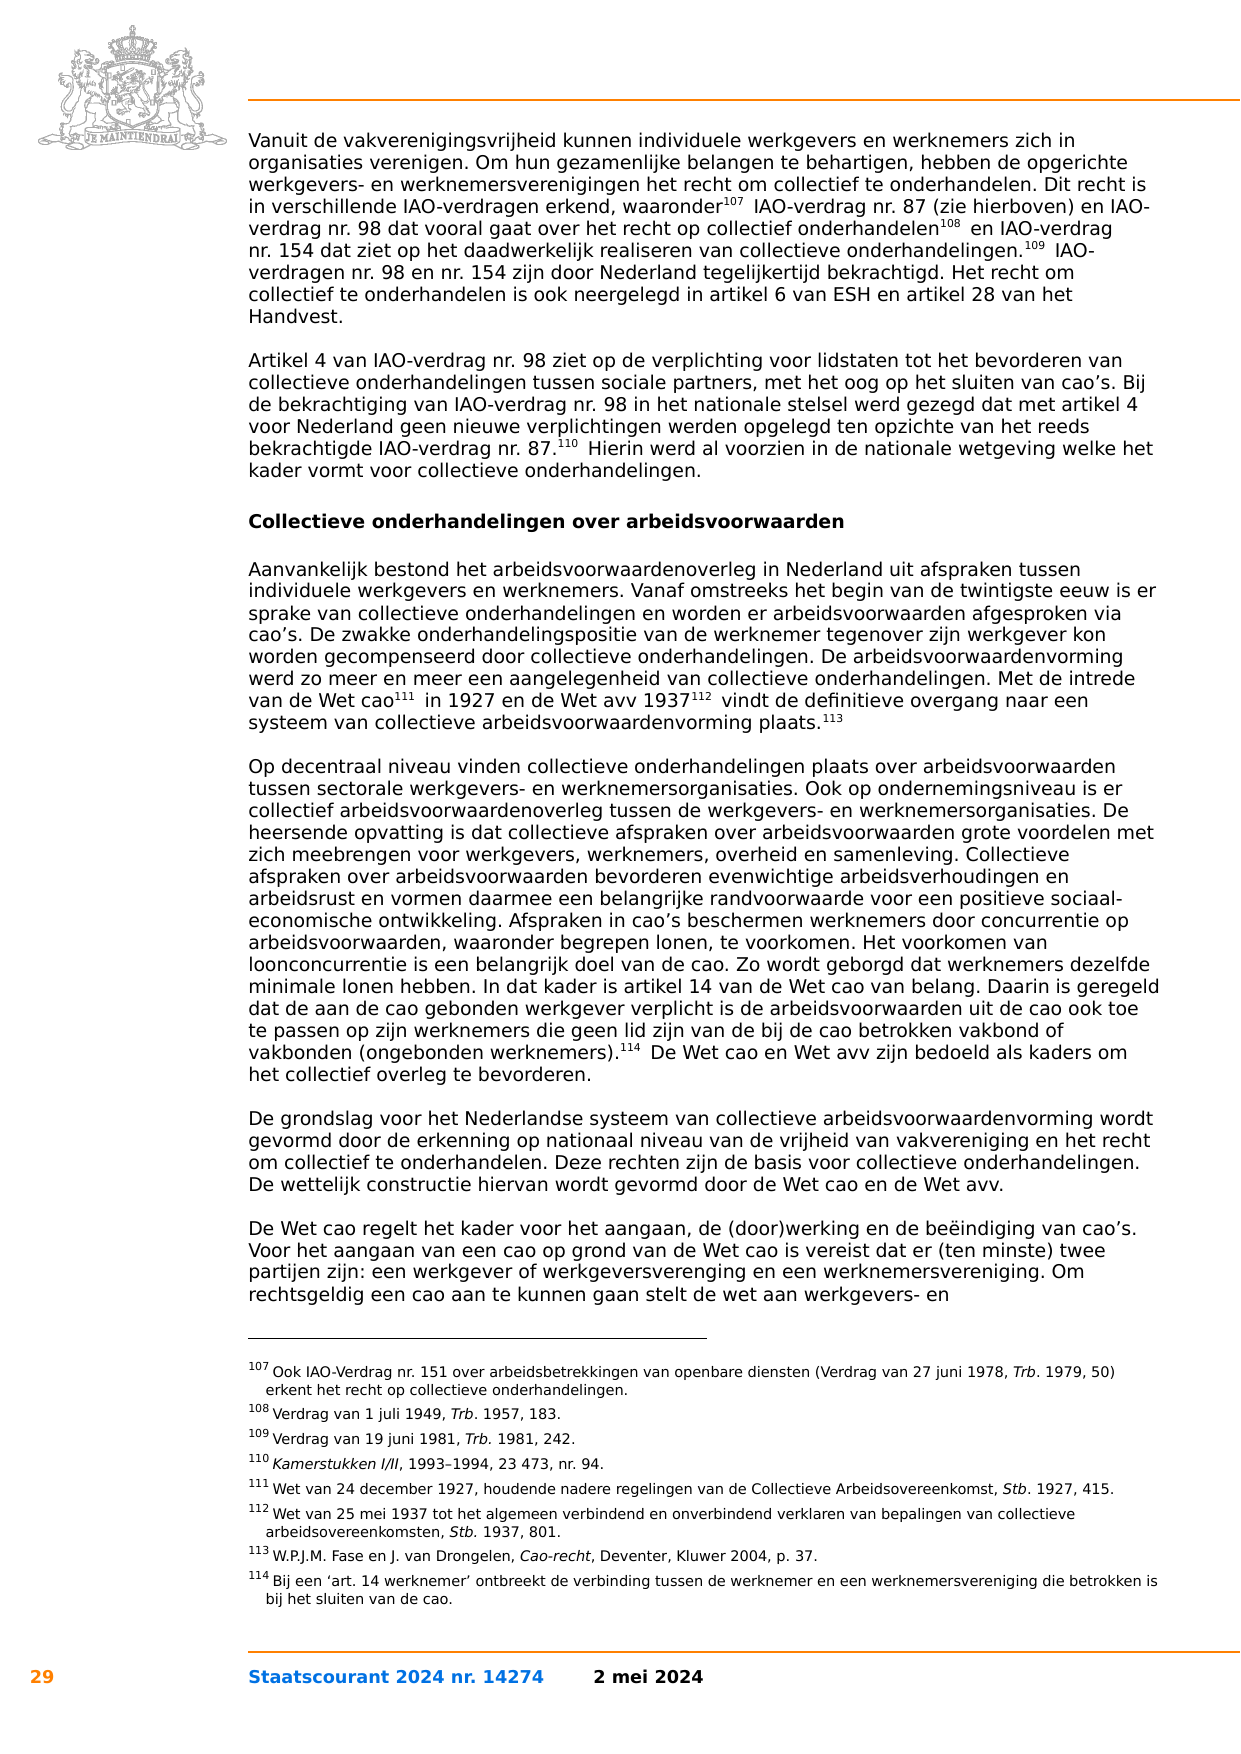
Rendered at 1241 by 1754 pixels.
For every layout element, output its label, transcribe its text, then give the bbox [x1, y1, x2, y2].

text Kamerstukken I/II, 1993–1994, 23 473, nr. 94. [248, 1452, 1163, 1474]
picture [38, 25, 227, 150]
text Ook IAO-Verdrag nr. 151 over arbeidsbetrekkingen van openbare diensten (Verdrag van 27 juni 1978, Trb. 1979, 50) erkent het recht op collectieve onderhandelingen. [248, 1360, 1163, 1399]
text Bij een ‘art. 14 werknemer’ ontbreekt de verbinding tussen de werknemer en een werknemersvereniging die betrokken is bij het sluiten van de cao. [248, 1569, 1163, 1608]
text Wet van 25 mei 1937 tot het algemeen verbindend en onverbindend verklaren van bepalingen van collectieve arbeidsovereenkomsten, Stb. 1937, 801. [248, 1502, 1163, 1541]
text Verdrag van 19 juni 1981, Trb. 1981, 242. [248, 1427, 1163, 1449]
text De grondslag voor het Nederlandse systeem van collectieve arbeidsvoorwaardenvorming wordt gevormd door de erkenning op nationaal niveau van de vrijheid van vakvereniging en het recht om collectief te onderhandelen. Deze rechten zijn de basis voor collectieve onderhandelingen. De wettelijk constructie hiervan wordt gevormd door de Wet cao en de Wet avv. [248, 1108, 1163, 1196]
text Vanuit de vakverenigingsvrijheid kunnen individuele werkgevers en werknemers zich in organisaties verenigen. Om hun gezamenlijke belangen te behartigen, hebben de opgerichte werkgevers- en werknemersverenigingen het recht om collectief te onderhandelen. Dit recht is in verschillende IAO-verdragen erkend, waaronder IAO-verdrag nr. 87 (zie hierboven) en IAO-verdrag nr. 98 dat vooral gaat over het recht op collectief onderhandelen en IAO-verdrag nr. 154 dat ziet op het daadwerkelijk realiseren van collectieve onderhandelingen. IAO-verdragen nr. 98 en nr. 154 zijn door Nederland tegelijkertijd bekrachtigd. Het recht om collectief te onderhandelen is ook neergelegd in artikel 6 van ESH en artikel 28 van het Handvest. [248, 130, 1163, 328]
text De Wet cao regelt het kader voor het aangaan, de (door)werking en de beëindiging van cao’s. Voor het aangaan van een cao op grond van de Wet cao is vereist dat er (ten minste) twee partijen zijn: een werkgever of werkgeversverenging en een werknemersvereniging. Om rechtsgeldig een cao aan te kunnen gaan stelt de wet aan werkgevers- en [248, 1217, 1163, 1305]
text Verdrag van 1 juli 1949, Trb. 1957, 183. [248, 1402, 1163, 1424]
text W.P.J.M. Fase en J. van Drongelen, Cao-recht, Deventer, Kluwer 2004, p. 37. [248, 1544, 1163, 1566]
text Artikel 4 van IAO-verdrag nr. 98 ziet op de verplichting voor lidstaten tot het bevorderen van collectieve onderhandelingen tussen sociale partners, met het oog op het sluiten van cao’s. Bij de bekrachtiging van IAO-verdrag nr. 98 in het nationale stelsel werd gezegd dat met artikel 4 voor Nederland geen nieuwe verplichtingen werden opgelegd ten opzichte van het reeds bekrachtigde IAO-verdrag nr. 87. Hierin werd al voorzien in de nationale wetgeving welke het kader vormt voor collectieve onderhandelingen. [248, 349, 1163, 481]
text Wet van 24 december 1927, houdende nadere regelingen van de Collectieve Arbeidsovereenkomst, Stb. 1927, 415. [248, 1477, 1163, 1499]
text Aanvankelijk bestond het arbeidsvoorwaardenoverleg in Nederland uit afspraken tussen individuele werkgevers en werknemers. Vanaf omstreeks het begin van de twintigste eeuw is er sprake van collectieve onderhandelingen en worden er arbeidsvoorwaarden afgesproken via cao’s. De zwakke onderhandelingspositie van de werknemer tegenover zijn werkgever kon worden gecompenseerd door collectieve onderhandelingen. De arbeidsvoorwaardenvorming werd zo meer en meer een aangelegenheid van collectieve onderhandelingen. Met de intrede van de Wet cao in 1927 en de Wet avv 1937 vindt de definitieve overgang naar een systeem van collectieve arbeidsvoorwaardenvorming plaats. [248, 558, 1163, 734]
subtitle Collectieve onderhandelingen over arbeidsvoorwaarden [248, 511, 1163, 533]
text Op decentraal niveau vinden collectieve onderhandelingen plaats over arbeidsvoorwaarden tussen sectorale werkgevers- en werknemersorganisaties. Ook op ondernemingsniveau is er collectief arbeidsvoorwaardenoverleg tussen de werkgevers- en werknemersorganisaties. De heersende opvatting is dat collectieve afspraken over arbeidsvoorwaarden grote voordelen met zich meebrengen voor werkgevers, werknemers, overheid en samenleving. Collectieve afspraken over arbeidsvoorwaarden bevorderen evenwichtige arbeidsverhoudingen en arbeidsrust en vormen daarmee een belangrijke randvoorwaarde voor een positieve sociaal-economische ontwikkeling. Afspraken in cao’s beschermen werknemers door concurrentie op arbeidsvoorwaarden, waaronder begrepen lonen, te voorkomen. Het voorkomen van loonconcurrentie is een belangrijk doel van de cao. Zo wordt geborgd dat werknemers dezelfde minimale lonen hebben. In dat kader is artikel 14 van de Wet cao van belang. Daarin is geregeld dat de aan de cao gebonden werkgever verplicht is de arbeidsvoorwaarden uit de cao ook toe te passen op zijn werknemers die geen lid zijn van de bij de cao betrokken vakbond of vakbonden (ongebonden werknemers). De Wet cao en Wet avv zijn bedoeld als kaders om het collectief overleg te bevorderen. [248, 756, 1163, 1086]
